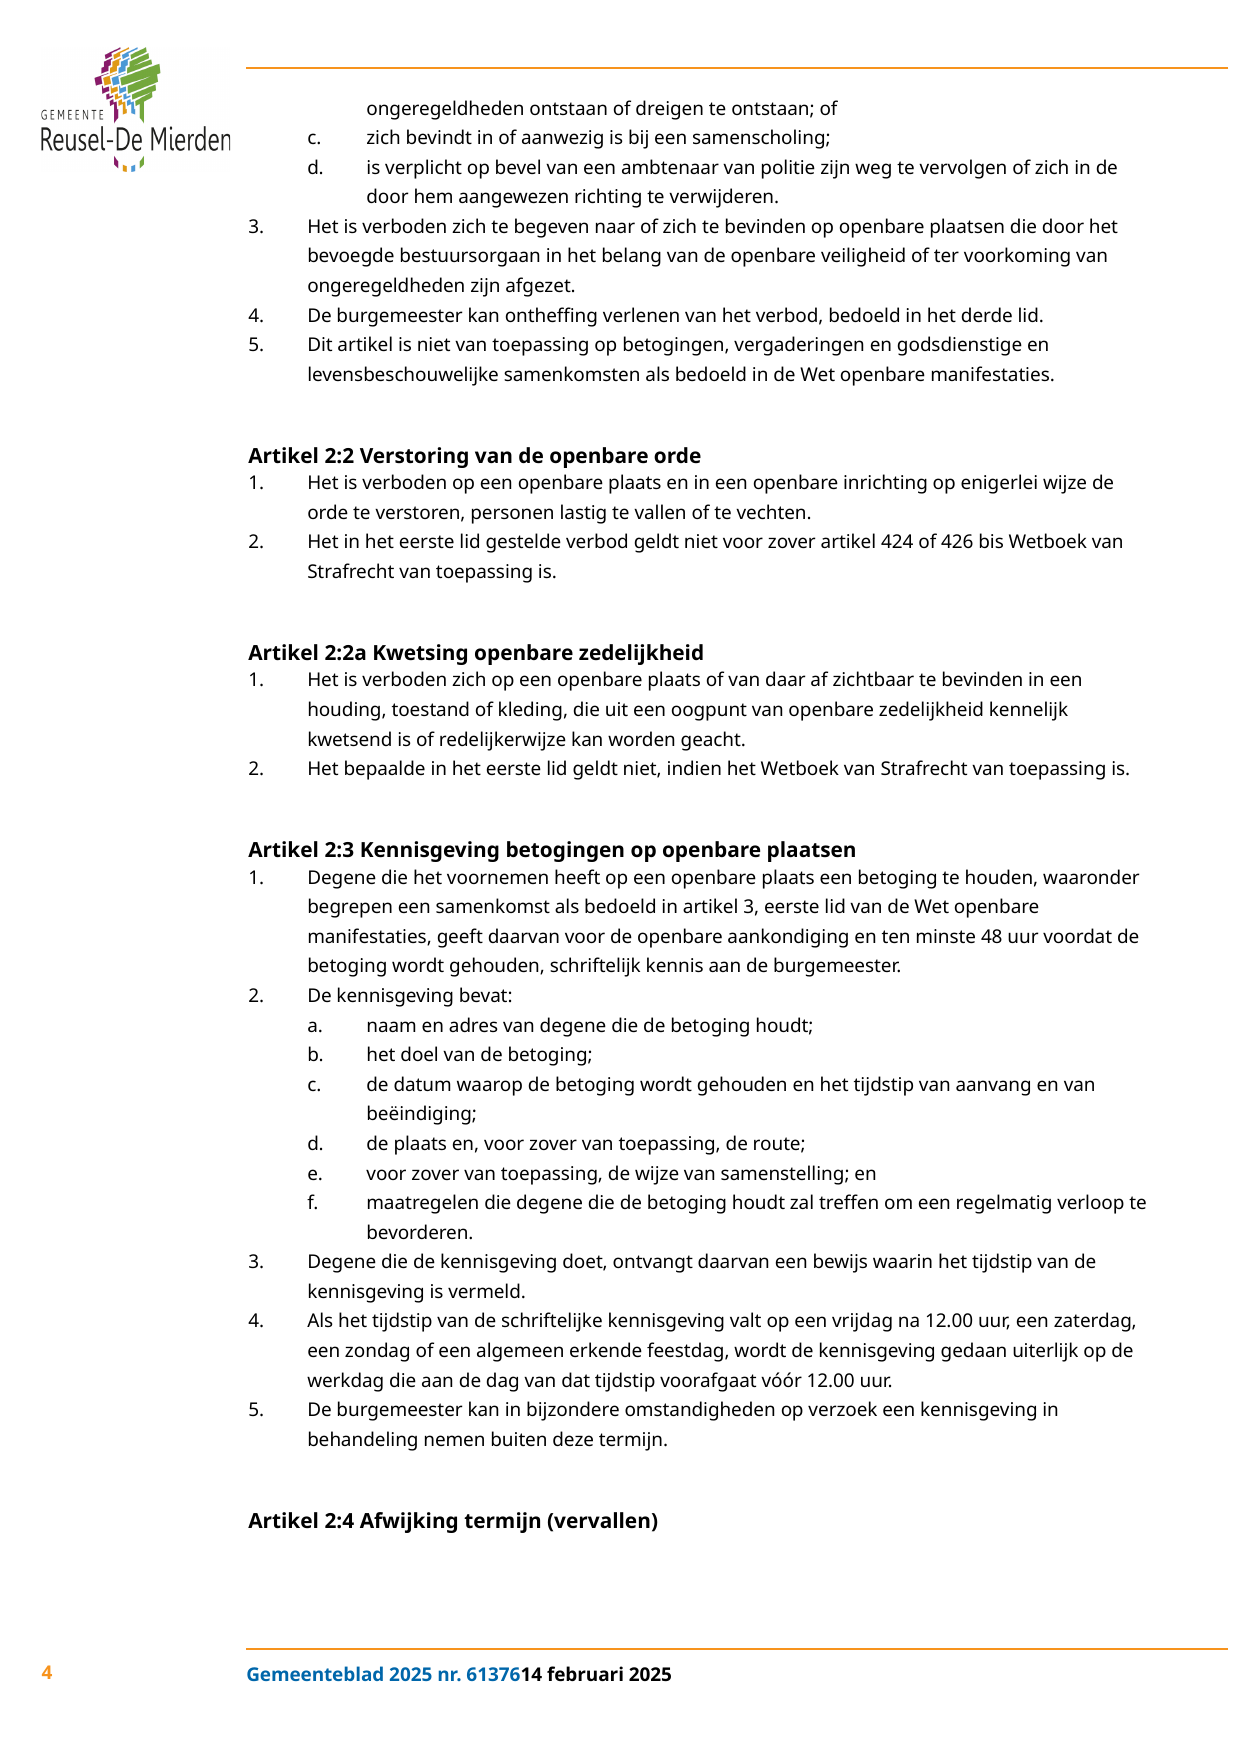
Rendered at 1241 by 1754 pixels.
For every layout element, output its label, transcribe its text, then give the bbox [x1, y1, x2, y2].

list ongeregeldheden ontstaan of dreigen te ontstaan; of [307, 95, 1152, 121]
list Het bepaalde in het eerste lid geldt niet, indien het Wetboek van Strafrecht van toepassing is. [248, 755, 1152, 781]
list naam en adres van degene die de betoging houdt; [307, 1012, 1152, 1037]
list de datum waarop de betoging wordt gehouden en het tijdstip van aanvang en van beëindiging; [307, 1071, 1152, 1126]
list Als het tijdstip van de schriftelijke kennisgeving valt op een vrijdag na 12.00 uur, een zaterdag, een zondag of een algemeen erkende feestdag, wordt de kennisgeving gedaan uiterlijk op de werkdag die aan de dag van dat tijdstip voorafgaat vóór 12.00 uur. [248, 1308, 1152, 1392]
text Artikel 2:3 Kennisgeving betogingen op openbare plaatsen [248, 835, 1152, 864]
list De burgemeester kan ontheffing verlenen van het verbod, bedoeld in het derde lid. [248, 302, 1152, 328]
list Het is verboden zich te begeven naar of zich te bevinden op openbare plaatsen die door het bevoegde bestuursorgaan in het belang van de openbare veiligheid of ter voorkoming van ongeregeldheden zijn afgezet. [248, 213, 1152, 298]
list Het in het eerste lid gestelde verbod geldt niet voor zover artikel 424 of 426 bis Wetboek van Strafrecht van toepassing is. [248, 529, 1152, 584]
text Artikel 2:2a Kwetsing openbare zedelijkheid [248, 638, 1152, 667]
list Dit artikel is niet van toepassing op betogingen, vergaderingen en godsdienstige en levensbeschouwelijke samenkomsten als bedoeld in de Wet openbare manifestaties. [248, 331, 1152, 387]
list maatregelen die degene die de betoging houdt zal treffen om een regelmatig verloop te bevorderen. [307, 1189, 1152, 1244]
list het doel van de betoging; [307, 1041, 1152, 1067]
list De burgemeester kan in bijzondere omstandigheden op verzoek een kennisgeving in behandeling nemen buiten deze termijn. [248, 1396, 1152, 1452]
text Artikel 2:4 Afwijking termijn (vervallen) [248, 1506, 1152, 1534]
list voor zover van toepassing, de wijze van samenstelling; en [307, 1160, 1152, 1185]
list zich bevindt in of aanwezig is bij een samenscholing; [307, 124, 1152, 150]
picture [41, 47, 231, 172]
text Artikel 2:2 Verstoring van de openbare orde [248, 441, 1152, 469]
list De kennisgeving bevat: [248, 982, 1152, 1008]
list Degene die de kennisgeving doet, ontvangt daarvan een bewijs waarin het tijdstip van de kennisgeving is vermeld. [248, 1248, 1152, 1304]
list is verplicht op bevel van een ambtenaar van politie zijn weg te vervolgen of zich in de door hem aangewezen richting te verwijderen. [307, 154, 1152, 209]
list Het is verboden zich op een openbare plaats of van daar af zichtbaar te bevinden in een houding, toestand of kleding, die uit een oogpunt van openbare zedelijkheid kennelijk kwetsend is of redelijkerwijze kan worden geacht. [248, 667, 1152, 752]
list de plaats en, voor zover van toepassing, de route; [307, 1130, 1152, 1156]
list Het is verboden op een openbare plaats en in een openbare inrichting op enigerlei wijze de orde te verstoren, personen lastig te vallen of te vechten. [248, 469, 1152, 525]
list Degene die het voornemen heeft op een openbare plaats een betoging te houden, waaronder begrepen een samenkomst als bedoeld in artikel 3, eerste lid van de Wet openbare manifestaties, geeft daarvan voor de openbare aankondiging en ten minste 48 uur voordat de betoging wordt gehouden, schriftelijk kennis aan de burgemeester. [248, 864, 1152, 978]
